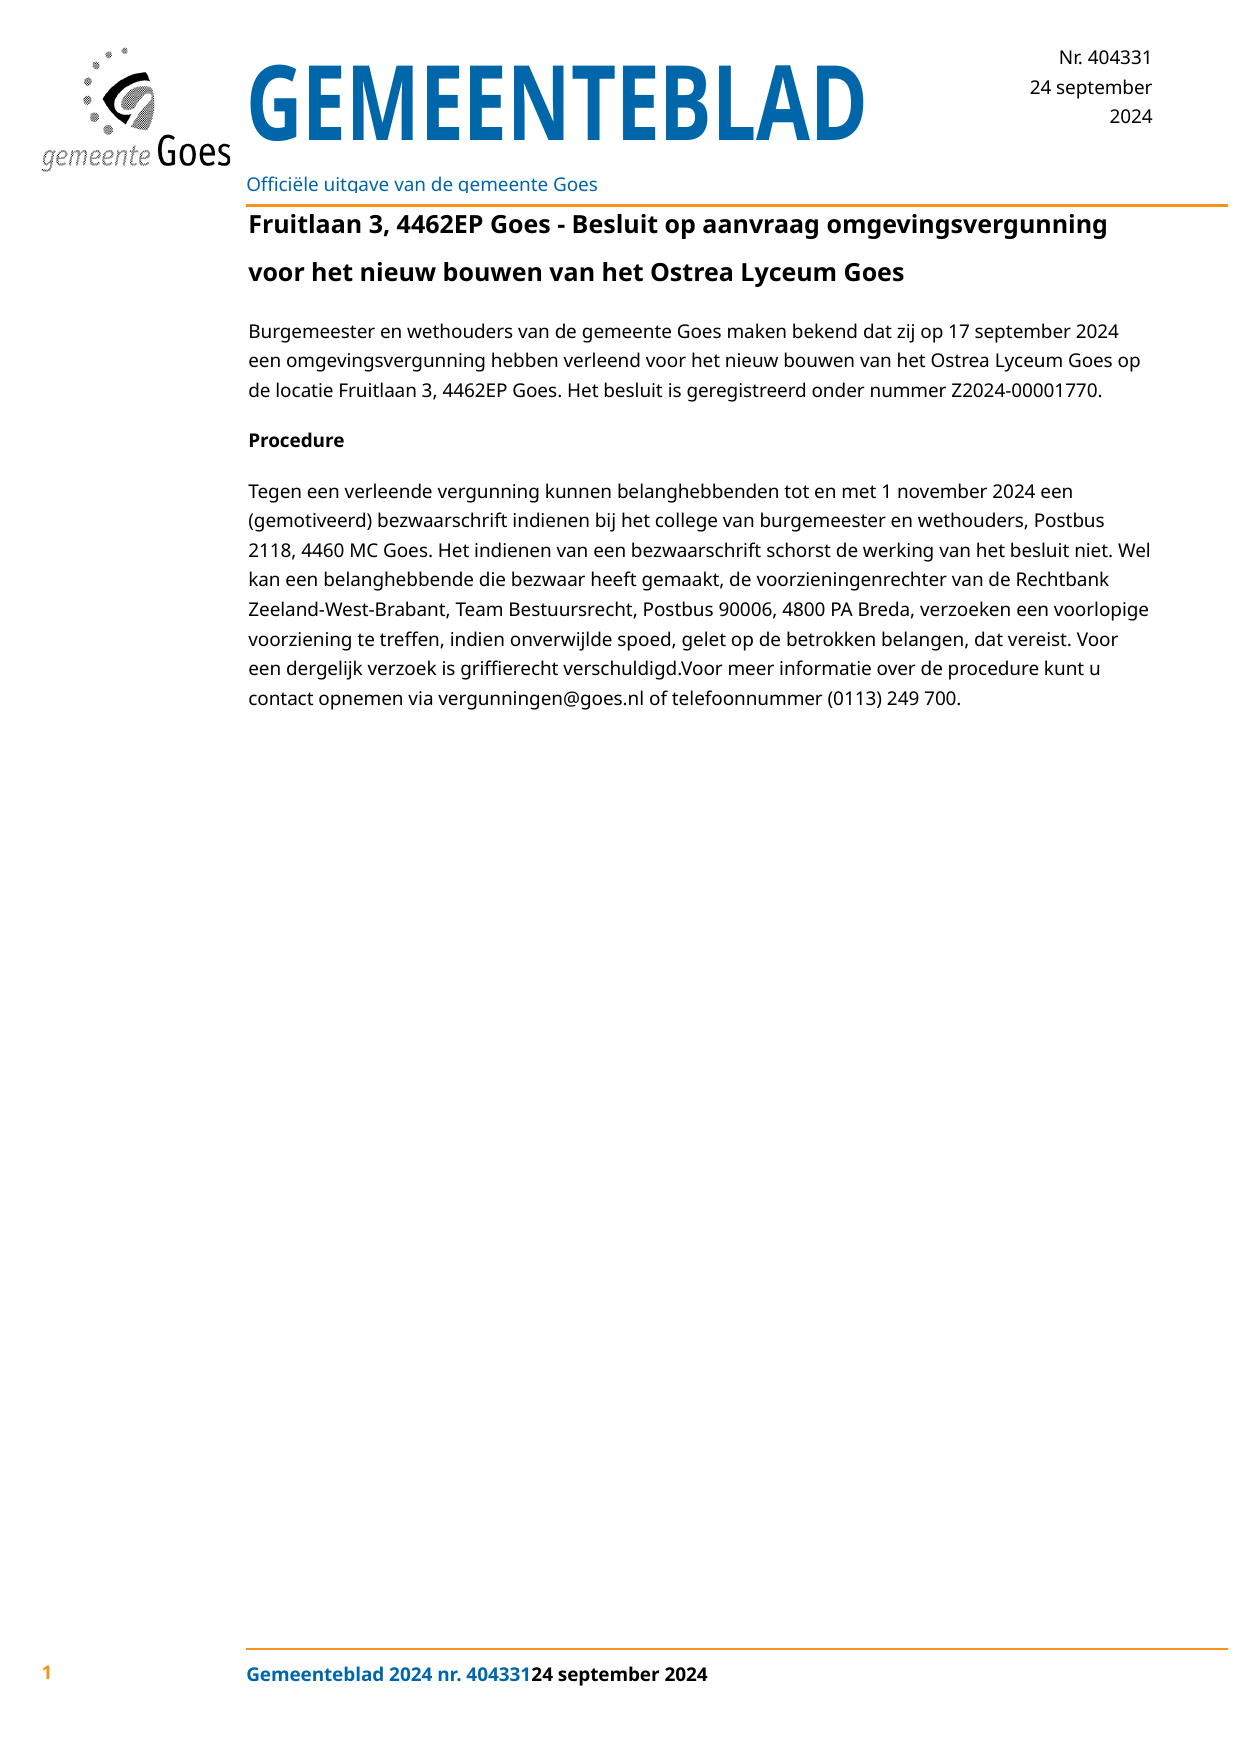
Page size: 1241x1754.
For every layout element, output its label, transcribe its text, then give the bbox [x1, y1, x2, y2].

text Tegen een verleende vergunning kunnen belanghebbenden tot en met 1 november 2024 een (gemotiveerd) bezwaarschrift indienen bij het college van burgemeester en wethouders, Postbus 2118, 4460 MC Goes. Het indienen van een bezwaarschrift schorst de werking van het besluit niet. Wel kan een belanghebbende die bezwaar heeft gemaakt, de voorzieningenrechter van de Rechtbank Zeeland-West-Brabant, Team Bestuursrecht, Postbus 90006, 4800 PA Breda, verzoeken een voorlopige voorziening te treffen, indien onverwijlde spoed, gelet op de betrokken belangen, dat vereist. Voor een dergelijk verzoek is griffierecht verschuldigd.Voor meer informatie over de procedure kunt u contact opnemen via vergunningen@goes.nl of telefoonnummer (0113) 249 700. [248, 478, 1152, 711]
text Procedure [248, 427, 1152, 453]
text Burgemeester en wethouders van de gemeente Goes maken bekend dat zij op 17 september 2024 een omgevingsvergunning hebben verleend voor het nieuw bouwen van het Ostrea Lyceum Goes op de locatie Fruitlaan 3, 4462EP Goes. Het besluit is geregistreerd onder nummer Z2024-00001770. [248, 318, 1152, 403]
picture [41, 47, 231, 172]
text Fruitlaan 3, 4462EP Goes - Besluit op aanvraag omgevingsvergunning voor het nieuw bouwen van het Ostrea Lyceum Goes [248, 207, 1152, 288]
